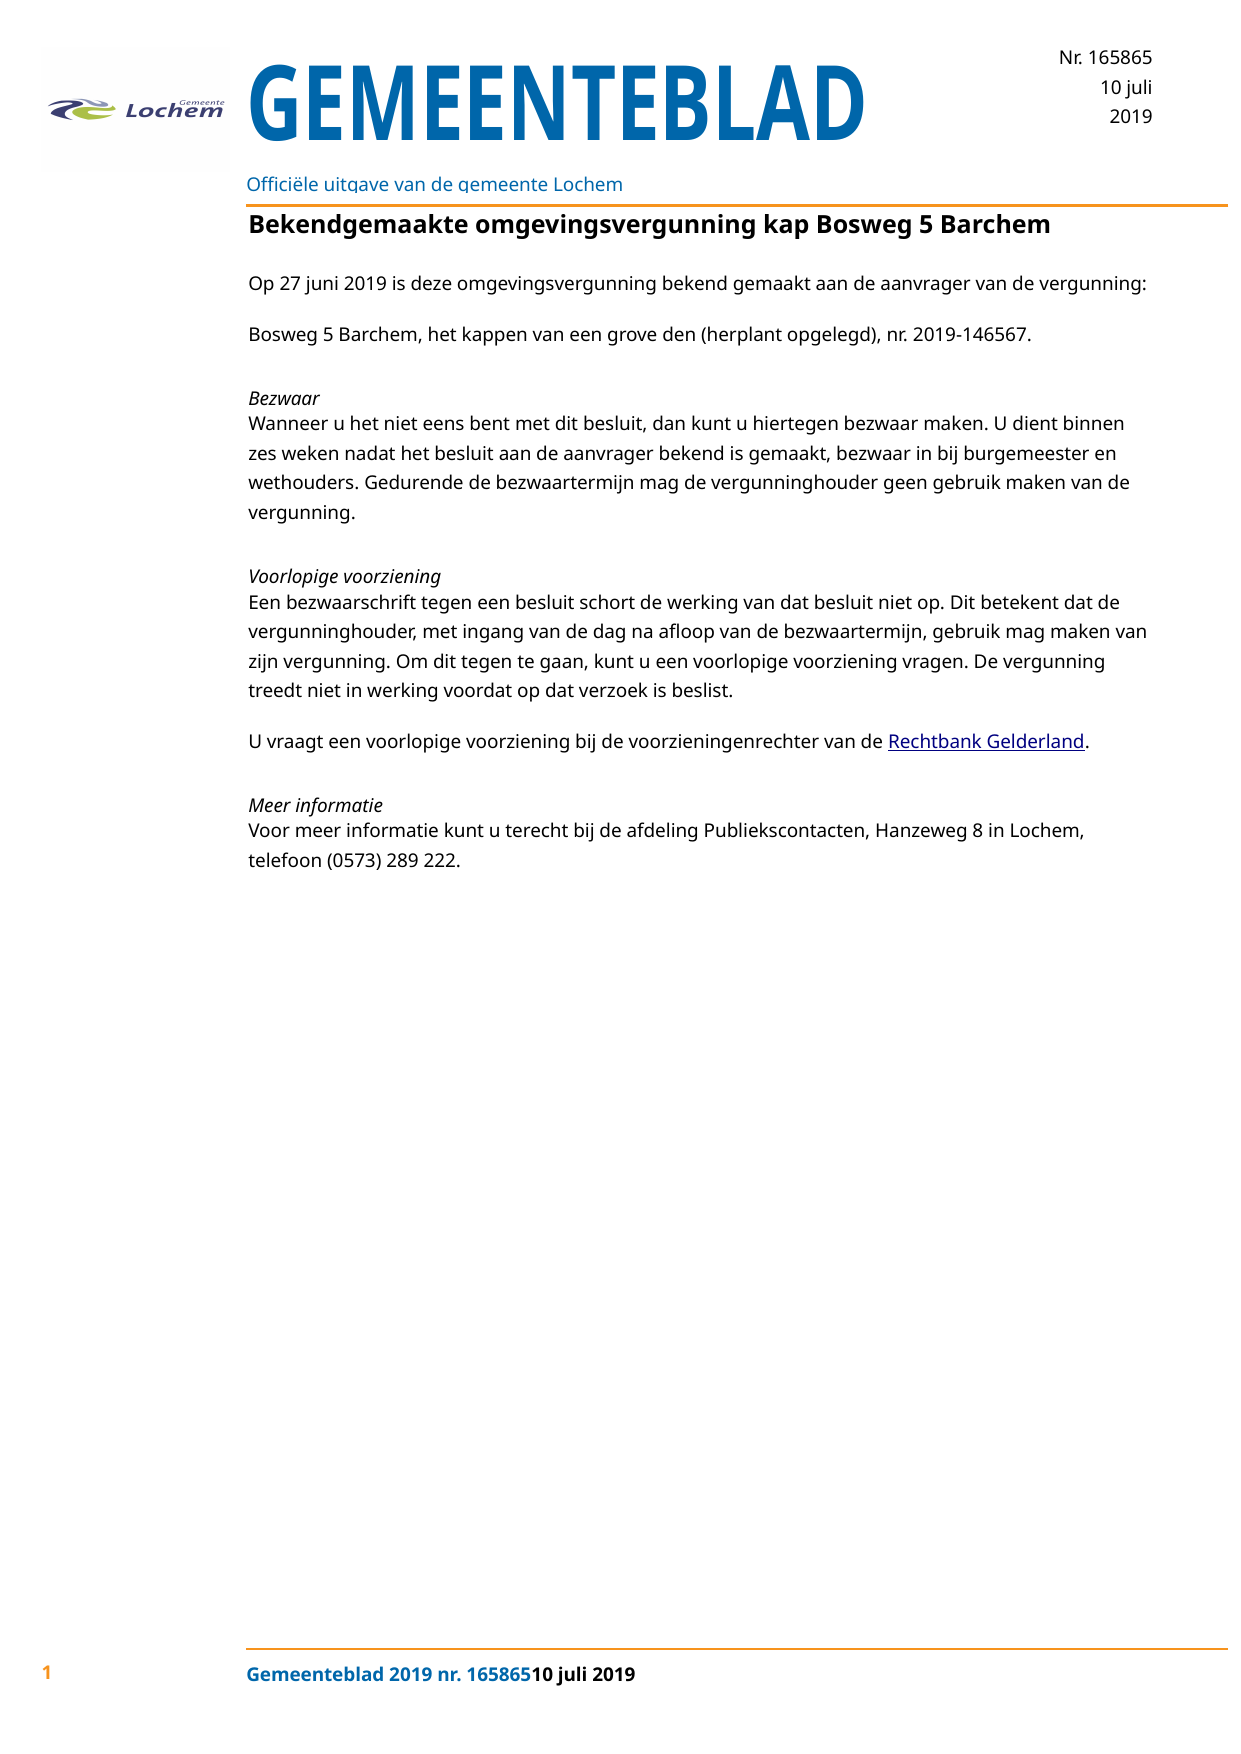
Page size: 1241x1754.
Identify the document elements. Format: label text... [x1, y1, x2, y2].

text Een bezwaarschrift tegen een besluit schort de werking van dat besluit niet op. Dit betekent dat de vergunninghouder, met ingang van de dag na afloop van de bezwaartermijn, gebruik mag maken van zijn vergunning. Om dit tegen te gaan, kunt u een voorlopige voorziening vragen. De vergunning treedt niet in werking voordat op dat verzoek is beslist. [248, 589, 1152, 703]
text U vraagt een voorlopige voorziening bij de voorzieningenrechter van de Rechtbank Gelderland. [248, 728, 1152, 754]
text Voor meer informatie kunt u terecht bij de afdeling Publiekscontacten, Hanzeweg 8 in Lochem, telefoon (0573) 289 222. [248, 818, 1152, 873]
text Op 27 juni 2019 is deze omgevingsvergunning bekend gemaakt aan de aanvrager van de vergunning: [248, 270, 1152, 296]
text Bekendgemaakte omgevingsvergunning kap Bosweg 5 Barchem [248, 207, 1152, 241]
text Voorlopige voorziening [248, 563, 1152, 589]
picture [41, 47, 231, 172]
text Bezwaar [248, 385, 1152, 410]
text Meer informatie [248, 792, 1152, 818]
text Bosweg 5 Barchem, het kappen van een grove den (herplant opgelegd), nr. 2019-146567. [248, 321, 1152, 346]
text Wanneer u het niet eens bent met dit besluit, dan kunt u hiertegen bezwaar maken. U dient binnen zes weken nadat het besluit aan de aanvrager bekend is gemaakt, bezwaar in bij burgemeester en wethouders. Gedurende de bezwaartermijn mag de vergunninghouder geen gebruik maken van de vergunning. [248, 410, 1152, 525]
